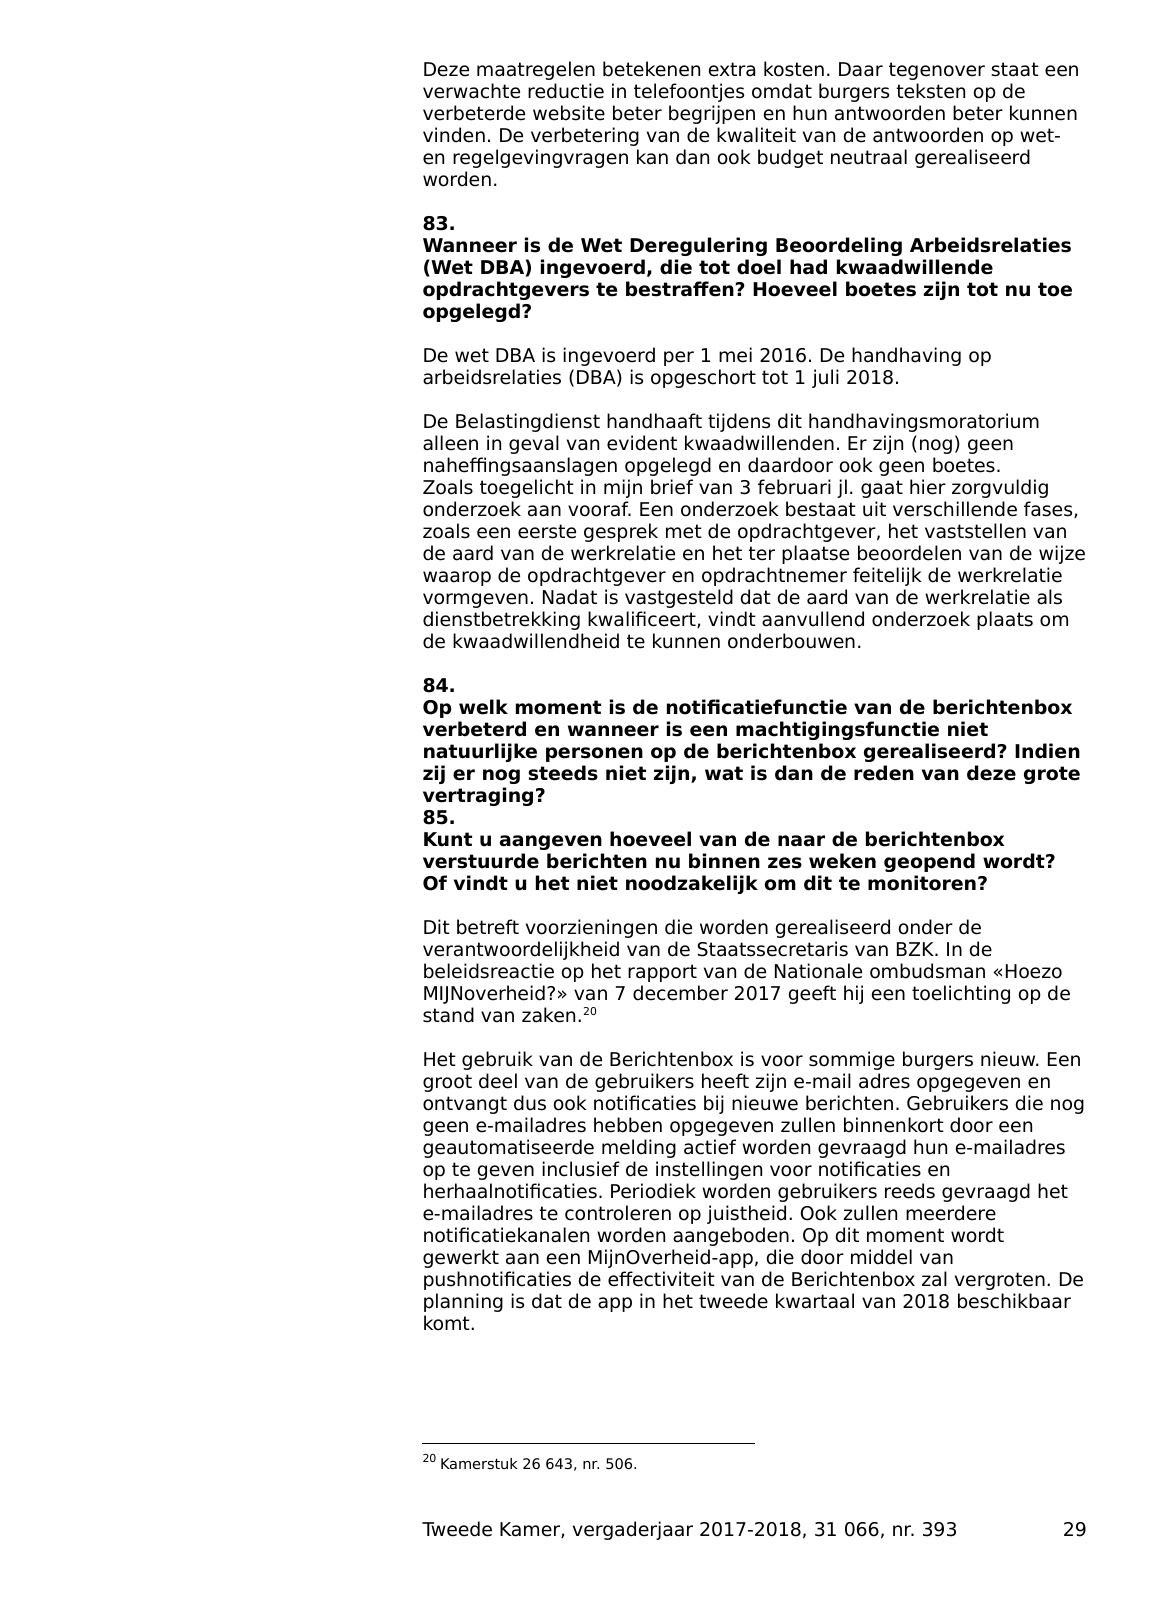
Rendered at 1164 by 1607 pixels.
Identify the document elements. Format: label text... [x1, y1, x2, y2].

text Op welk moment is de notificatiefunctie van de berichtenbox verbeterd en wanneer is een machtigingsfunctie niet natuurlijke personen op de berichtenbox gerealiseerd? Indien zij er nog steeds niet zijn, wat is dan de reden van deze grote vertraging? [422, 697, 1087, 807]
text Wanneer is de Wet Deregulering Beoordeling Arbeidsrelaties (Wet DBA) ingevoerd, die tot doel had kwaadwillende opdrachtgevers te bestraffen? Hoeveel boetes zijn tot nu toe opgelegd? [422, 235, 1087, 323]
text Kunt u aangeven hoeveel van de naar de berichtenbox verstuurde berichten nu binnen zes weken geopend wordt? Of vindt u het niet noodzakelijk om dit te monitoren? [422, 829, 1087, 895]
text Deze maatregelen betekenen extra kosten. Daar tegenover staat een verwachte reductie in telefoontjes omdat burgers teksten op de verbeterde website beter begrijpen en hun antwoorden beter kunnen vinden. De verbetering van de kwaliteit van de antwoorden op wet- en regelgevingvragen kan dan ook budget neutraal gerealiseerd worden. [422, 59, 1087, 191]
text 85. [422, 807, 1087, 829]
text 84. [422, 675, 1087, 697]
text Dit betreft voorzieningen die worden gerealiseerd onder de verantwoordelijkheid van de Staatssecretaris van BZK. In de beleidsreactie op het rapport van de Nationale ombudsman «Hoezo MIJNoverheid?» van 7 december 2017 geeft hij een toelichting op de stand van zaken. [422, 917, 1087, 1027]
text De wet DBA is ingevoerd per 1 mei 2016. De handhaving op arbeidsrelaties (DBA) is opgeschort tot 1 juli 2018. [422, 345, 1087, 389]
text Zoals toegelicht in mijn brief van 3 februari jl. gaat hier zorgvuldig onderzoek aan vooraf. Een onderzoek bestaat uit verschillende fases, zoals een eerste gesprek met de opdrachtgever, het vaststellen van de aard van de werkrelatie en het ter plaatse beoordelen van de wijze waarop de opdrachtgever en opdrachtnemer feitelijk de werkrelatie vormgeven. Nadat is vastgesteld dat de aard van de werkrelatie als dienstbetrekking kwalificeert, vindt aanvullend onderzoek plaats om de kwaadwillendheid te kunnen onderbouwen. [422, 477, 1087, 653]
text Het gebruik van de Berichtenbox is voor sommige burgers nieuw. Een groot deel van de gebruikers heeft zijn e-mail adres opgegeven en ontvangt dus ook notificaties bij nieuwe berichten. Gebruikers die nog geen e-mailadres hebben opgegeven zullen binnenkort door een geautomatiseerde melding actief worden gevraagd hun e-mailadres op te geven inclusief de instellingen voor notificaties en herhaalnotificaties. Periodiek worden gebruikers reeds gevraagd het e-mailadres te controleren op juistheid. Ook zullen meerdere notificatiekanalen worden aangeboden. Op dit moment wordt gewerkt aan een MijnOverheid-app, die door middel van pushnotificaties de effectiviteit van de Berichtenbox zal vergroten. De planning is dat de app in het tweede kwartaal van 2018 beschikbaar komt. [422, 1049, 1087, 1335]
text 83. [422, 213, 1087, 235]
text Kamerstuk 26 643, nr. 506. [422, 1452, 1087, 1474]
text De Belastingdienst handhaaft tijdens dit handhavingsmoratorium alleen in geval van evident kwaadwillenden. Er zijn (nog) geen naheffingsaanslagen opgelegd en daardoor ook geen boetes. [422, 411, 1087, 477]
